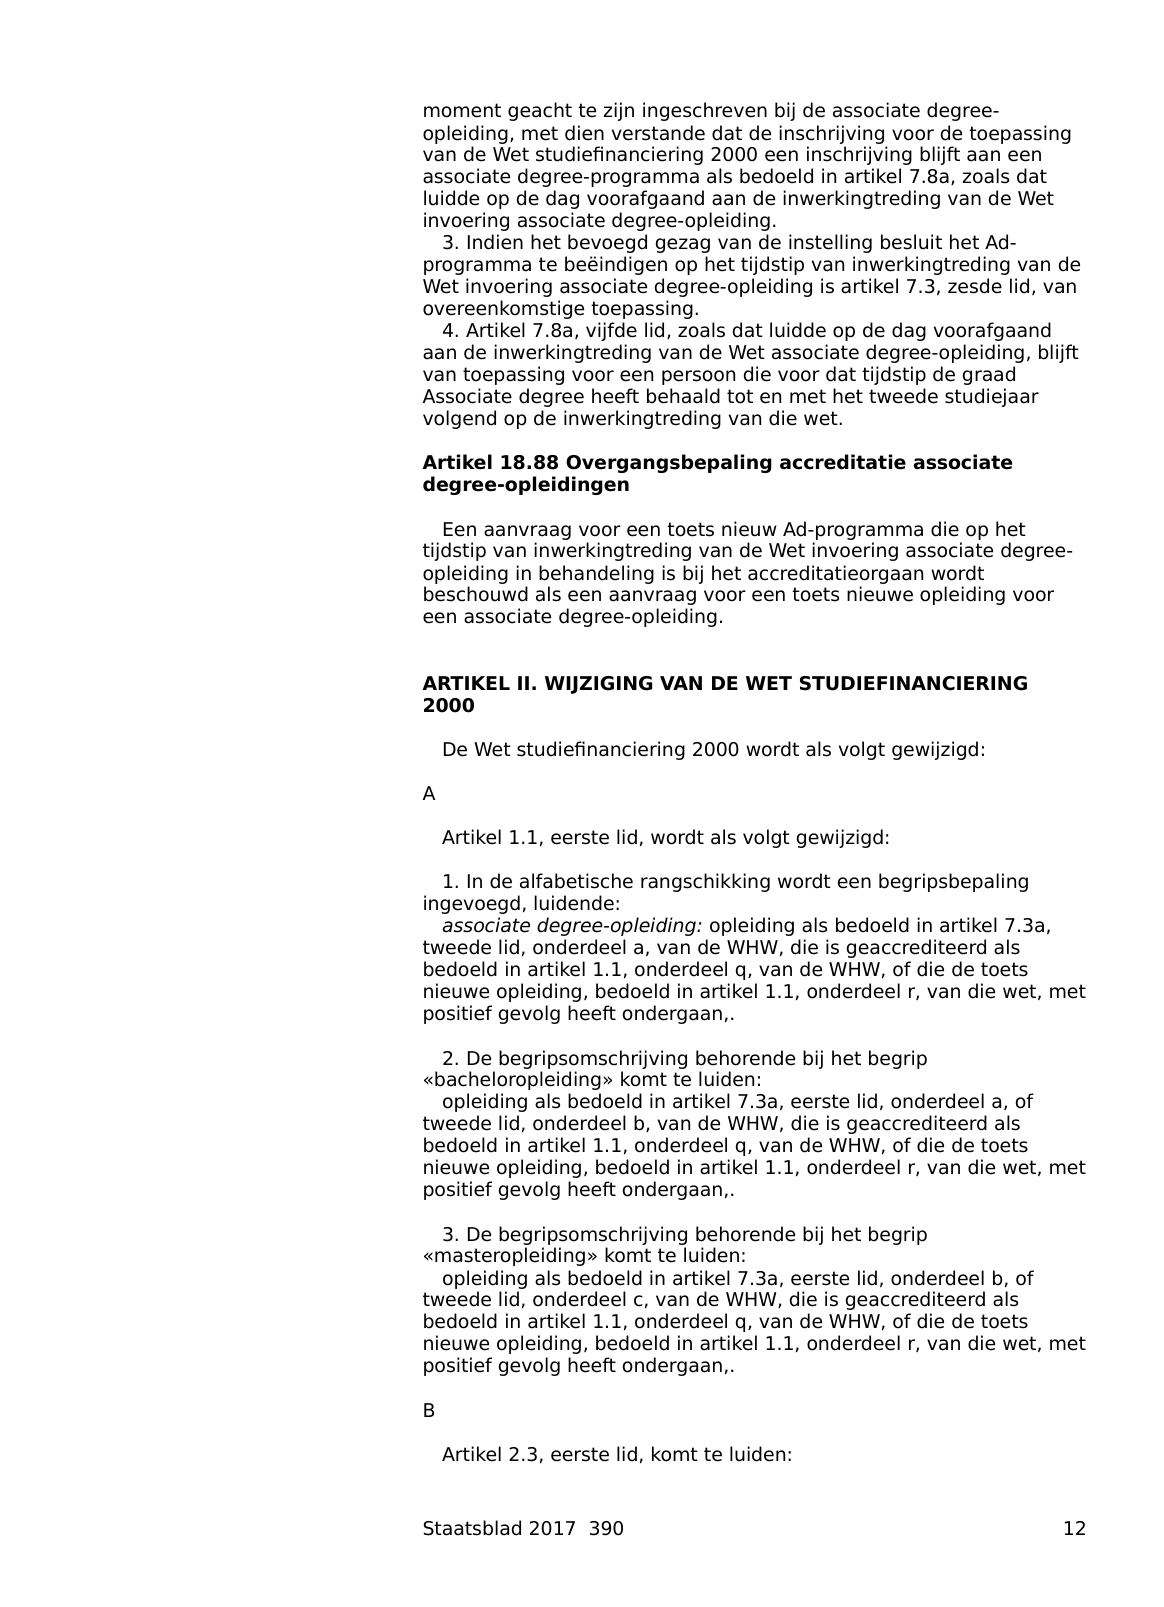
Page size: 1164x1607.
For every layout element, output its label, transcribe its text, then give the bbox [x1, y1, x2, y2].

text 1. In de alfabetische rangschikking wordt een begripsbepaling ingevoegd, luidende: [422, 871, 1087, 915]
text Een aanvraag voor een toets nieuw Ad-programma die op het tijdstip van inwerkingtreding van de Wet invoering associate degree-opleiding in behandeling is bij het accreditatieorgaan wordt beschouwd als een aanvraag voor een toets nieuwe opleiding voor een associate degree-opleiding. [422, 518, 1087, 628]
text associate degree-opleiding: opleiding als bedoeld in artikel 7.3a, tweede lid, onderdeel a, van de WHW, die is geaccrediteerd als bedoeld in artikel 1.1, onderdeel q, van de WHW, of die de toets nieuwe opleiding, bedoeld in artikel 1.1, onderdeel r, van die wet, met positief gevolg heeft ondergaan,. [422, 915, 1087, 1025]
text De Wet studiefinanciering 2000 wordt als volgt gewijzigd: [422, 739, 1087, 761]
text moment geacht te zijn ingeschreven bij de associate degree-opleiding, met dien verstande dat de inschrijving voor de toepassing van de Wet studiefinanciering 2000 een inschrijving blijft aan een associate degree-programma als bedoeld in artikel 7.8a, zoals dat luidde op de dag voorafgaand aan de inwerkingtreding van de Wet invoering associate degree-opleiding. [422, 100, 1087, 232]
text 3. De begripsomschrijving behorende bij het begrip «masteropleiding» komt te luiden: [422, 1223, 1087, 1267]
text opleiding als bedoeld in artikel 7.3a, eerste lid, onderdeel b, of tweede lid, onderdeel c, van de WHW, die is geaccrediteerd als bedoeld in artikel 1.1, onderdeel q, van de WHW, of die de toets nieuwe opleiding, bedoeld in artikel 1.1, onderdeel r, van die wet, met positief gevolg heeft ondergaan,. [422, 1267, 1087, 1377]
subtitle Artikel 18.88 Overgangsbepaling accreditatie associate degree-opleidingen [422, 452, 1087, 496]
text 3. Indien het bevoegd gezag van de instelling besluit het Ad-programma te beëindigen op het tijdstip van inwerkingtreding van de Wet invoering associate degree-opleiding is artikel 7.3, zesde lid, van overeenkomstige toepassing. [422, 232, 1087, 320]
text 4. Artikel 7.8a, vijfde lid, zoals dat luidde op de dag voorafgaand aan de inwerkingtreding van de Wet associate degree-opleiding, blijft van toepassing voor een persoon die voor dat tijdstip de graad Associate degree heeft behaald tot en met het tweede studiejaar volgend op de inwerkingtreding van die wet. [422, 320, 1087, 430]
text Artikel 1.1, eerste lid, wordt als volgt gewijzigd: [422, 827, 1087, 849]
text 2. De begripsomschrijving behorende bij het begrip «bacheloropleiding» komt te luiden: [422, 1047, 1087, 1091]
subtitle ARTIKEL II. WIJZIGING VAN DE WET STUDIEFINANCIERING 2000 [422, 673, 1087, 717]
text Artikel 2.3, eerste lid, komt te luiden: [422, 1444, 1087, 1466]
text opleiding als bedoeld in artikel 7.3a, eerste lid, onderdeel a, of tweede lid, onderdeel b, van de WHW, die is geaccrediteerd als bedoeld in artikel 1.1, onderdeel q, van de WHW, of die de toets nieuwe opleiding, bedoeld in artikel 1.1, onderdeel r, van die wet, met positief gevolg heeft ondergaan,. [422, 1091, 1087, 1201]
text B [422, 1399, 1087, 1421]
text A [422, 783, 1087, 805]
